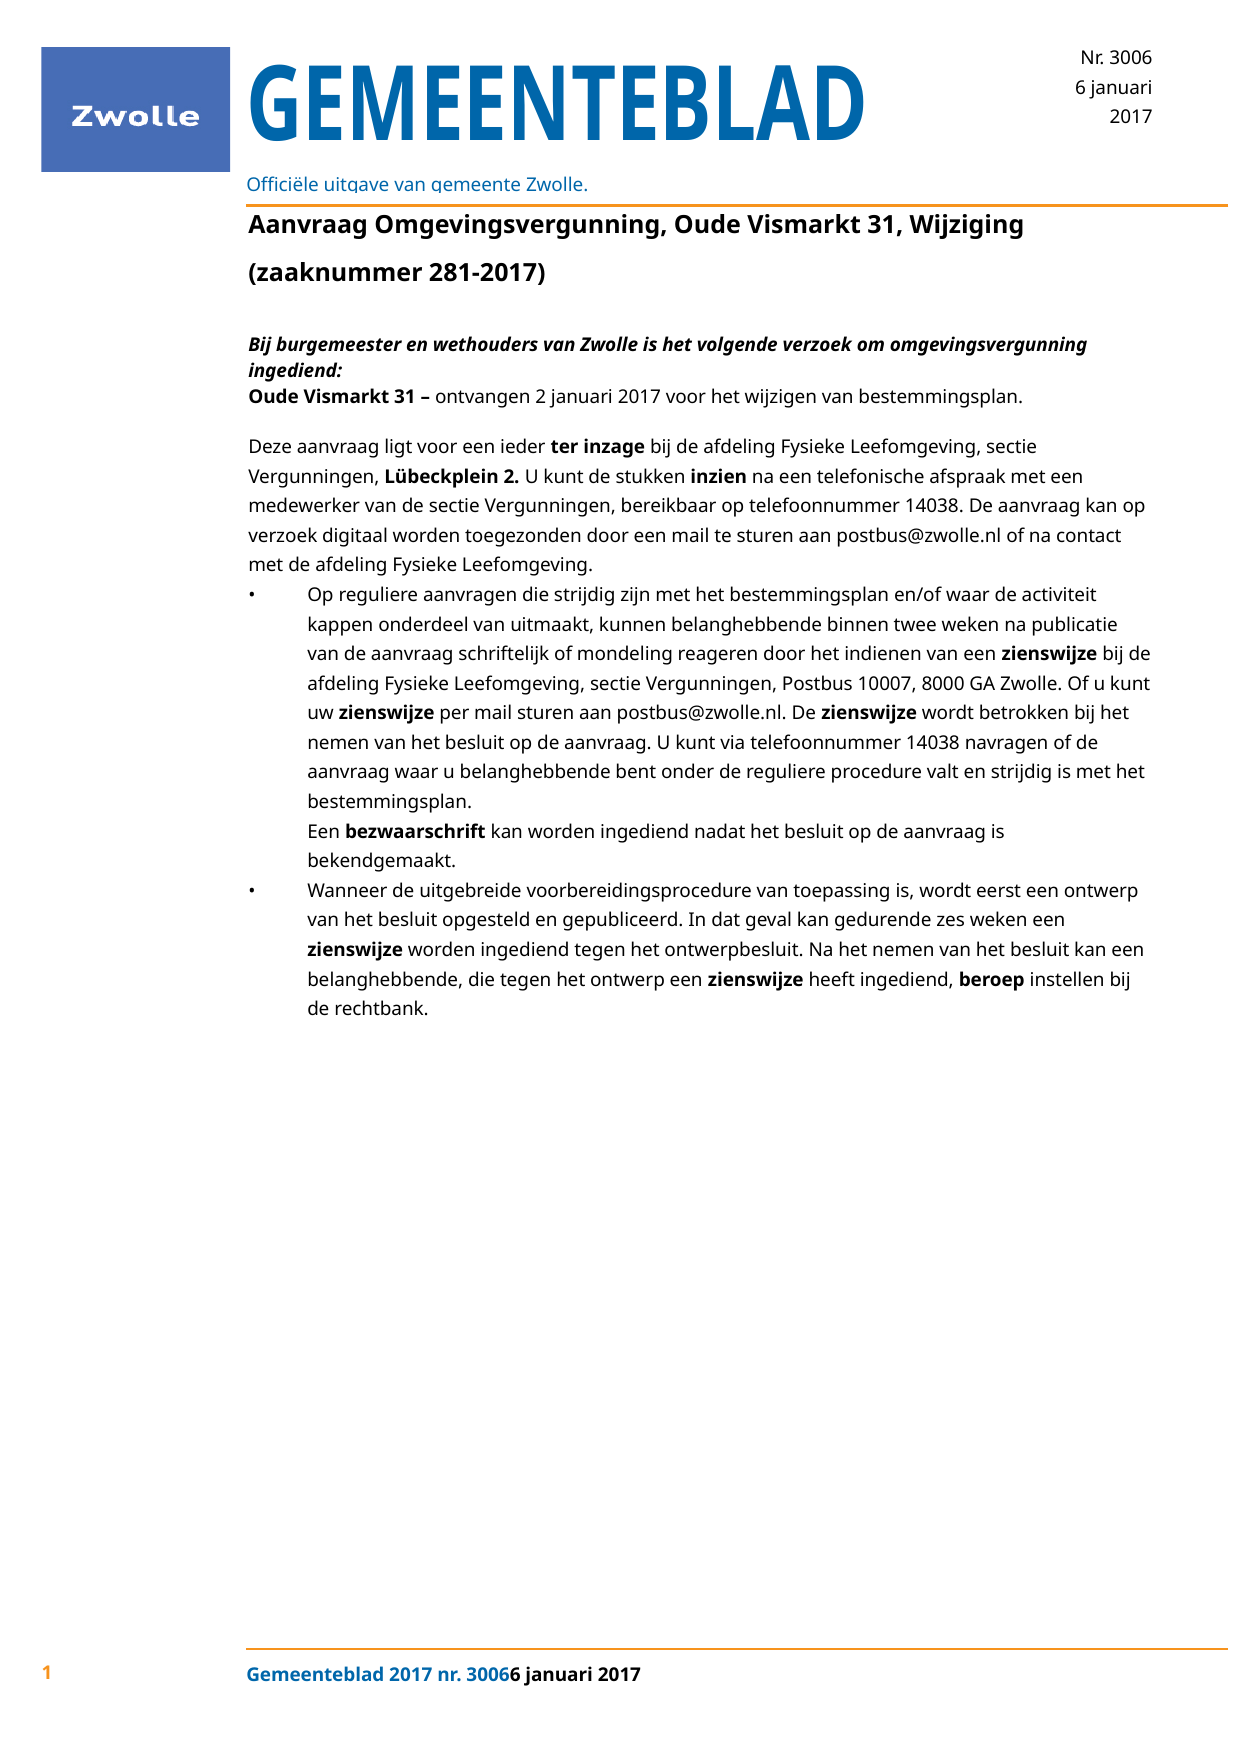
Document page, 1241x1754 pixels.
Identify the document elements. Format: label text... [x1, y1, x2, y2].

list Wanneer de uitgebreide voorbereidingsprocedure van toepassing is, wordt eerst een ontwerp van het besluit opgesteld en gepubliceerd. In dat geval kan gedurende zes weken een zienswijze worden ingediend tegen het ontwerpbesluit. Na het nemen van het besluit kan een belanghebbende, die tegen het ontwerp een zienswijze heeft ingediend, beroep instellen bij de rechtbank. [248, 877, 1152, 1021]
text Oude Vismarkt 31 – ontvangen 2 januari 2017 voor het wijzigen van bestemmingsplan. [248, 383, 1152, 409]
list Een bezwaarschrift kan worden ingediend nadat het besluit op de aanvraag is bekendgemaakt. [248, 818, 1152, 873]
text Bij burgemeester en wethouders van Zwolle is het volgende verzoek om omgevingsvergunning ingediend: [248, 331, 1152, 383]
list Op reguliere aanvragen die strijdig zijn met het bestemmingsplan en/of waar de activiteit kappen onderdeel van uitmaakt, kunnen belanghebbende binnen twee weken na publicatie van de aanvraag schriftelijk of mondeling reageren door het indienen van een zienswijze bij de afdeling Fysieke Leefomgeving, sectie Vergunningen, Postbus 10007, 8000 GA Zwolle. Of u kunt uw zienswijze per mail sturen aan postbus@zwolle.nl. De zienswijze wordt betrokken bij het nemen van het besluit op de aanvraag. U kunt via telefoonnummer 14038 navragen of de aanvraag waar u belanghebbende bent onder de reguliere procedure valt en strijdig is met het bestemmingsplan. [248, 581, 1152, 814]
text Deze aanvraag ligt voor een ieder ter inzage bij de afdeling Fysieke Leefomgeving, sectie Vergunningen, Lübeckplein 2. U kunt de stukken inzien na een telefonische afspraak met een medewerker van de sectie Vergunningen, bereikbaar op telefoonnummer 14038. De aanvraag kan op verzoek digitaal worden toegezonden door een mail te sturen aan postbus@zwolle.nl of na contact met de afdeling Fysieke Leefomgeving. [248, 433, 1152, 577]
text Aanvraag Omgevingsvergunning, Oude Vismarkt 31, Wijziging (zaaknummer 281-2017) [248, 207, 1152, 288]
picture [41, 47, 231, 172]
